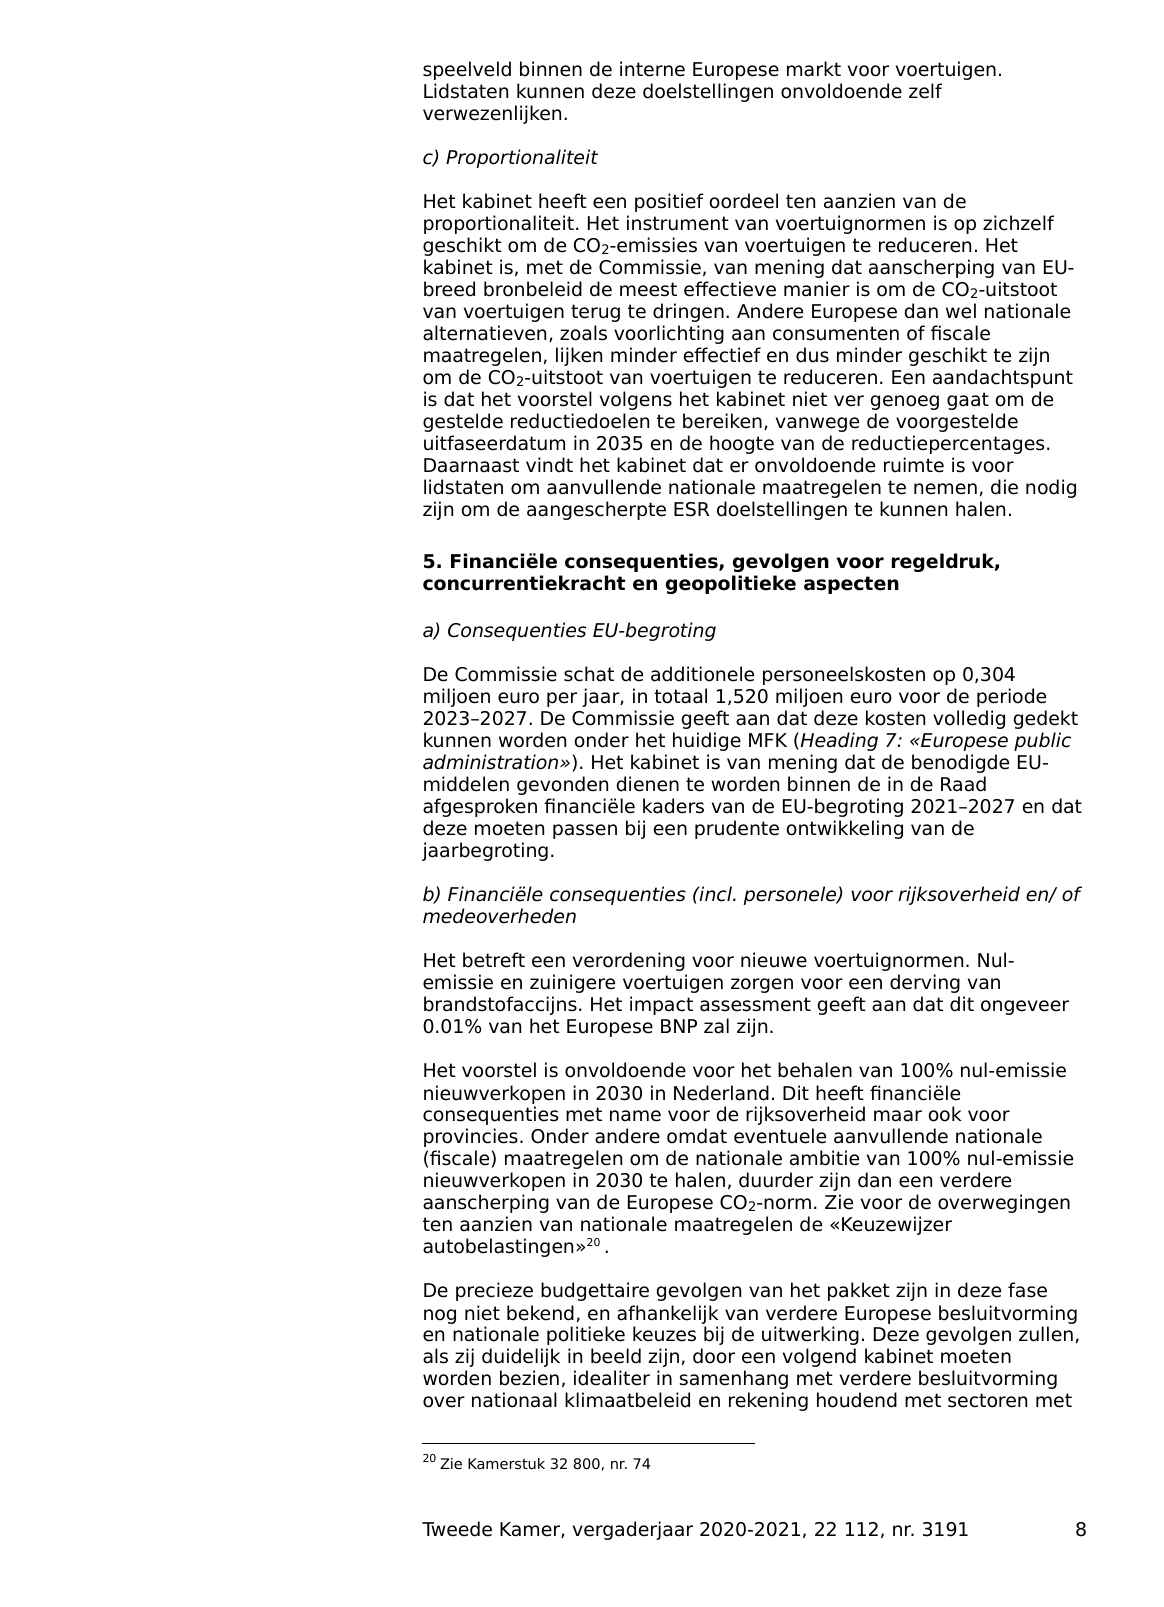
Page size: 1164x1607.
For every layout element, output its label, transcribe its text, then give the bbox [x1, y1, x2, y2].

text speelveld binnen de interne Europese markt voor voertuigen. Lidstaten kunnen deze doelstellingen onvoldoende zelf verwezenlijken. [422, 59, 1087, 125]
text De Commissie schat de additionele personeelskosten op 0,304 miljoen euro per jaar, in totaal 1,520 miljoen euro voor de periode 2023–2027. De Commissie geeft aan dat deze kosten volledig gedekt kunnen worden onder het huidige MFK (Heading 7: «Europese public administration»). Het kabinet is van mening dat de benodigde EU-middelen gevonden dienen te worden binnen de in de Raad afgesproken financiële kaders van de EU-begroting 2021–2027 en dat deze moeten passen bij een prudente ontwikkeling van de jaarbegroting. [422, 664, 1087, 862]
text Het kabinet heeft een positief oordeel ten aanzien van de proportionaliteit. Het instrument van voertuignormen is op zichzelf geschikt om de CO2-emissies van voertuigen te reduceren. Het kabinet is, met de Commissie, van mening dat aanscherping van EU-breed bronbeleid de meest effectieve manier is om de CO2-uitstoot van voertuigen terug te dringen. Andere Europese dan wel nationale alternatieven, zoals voorlichting aan consumenten of fiscale maatregelen, lijken minder effectief en dus minder geschikt te zijn om de CO2-uitstoot van voertuigen te reduceren. Een aandachtspunt is dat het voorstel volgens het kabinet niet ver genoeg gaat om de gestelde reductiedoelen te bereiken, vanwege de voorgestelde uitfaseerdatum in 2035 en de hoogte van de reductiepercentages. Daarnaast vindt het kabinet dat er onvoldoende ruimte is voor lidstaten om aanvullende nationale maatregelen te nemen, die nodig zijn om de aangescherpte ESR doelstellingen te kunnen halen. [422, 191, 1087, 521]
subtitle a) Consequenties EU-begroting [422, 620, 1087, 642]
text Zie Kamerstuk 32 800, nr. 74 [422, 1452, 1087, 1474]
text Het voorstel is onvoldoende voor het behalen van 100% nul-emissie nieuwverkopen in 2030 in Nederland. Dit heeft financiële consequenties met name voor de rijksoverheid maar ook voor provincies. Onder andere omdat eventuele aanvullende nationale (fiscale) maatregelen om de nationale ambitie van 100% nul-emissie nieuwverkopen in 2030 te halen, duurder zijn dan een verdere aanscherping van de Europese CO2-norm. Zie voor de overwegingen ten aanzien van nationale maatregelen de «Keuzewijzer autobelastingen». [422, 1060, 1087, 1258]
text Het betreft een verordening voor nieuwe voertuignormen. Nul-emissie en zuinigere voertuigen zorgen voor een derving van brandstofaccijns. Het impact assessment geeft aan dat dit ongeveer 0.01% van het Europese BNP zal zijn. [422, 950, 1087, 1038]
text De precieze budgettaire gevolgen van het pakket zijn in deze fase nog niet bekend, en afhankelijk van verdere Europese besluitvorming en nationale politieke keuzes bij de uitwerking. Deze gevolgen zullen, als zij duidelijk in beeld zijn, door een volgend kabinet moeten worden bezien, idealiter in samenhang met verdere besluitvorming over nationaal klimaatbeleid en rekening houdend met sectoren met [422, 1280, 1087, 1412]
subtitle b) Financiële consequenties (incl. personele) voor rijksoverheid en/ of medeoverheden [422, 884, 1087, 928]
subtitle c) Proportionaliteit [422, 147, 1087, 169]
subtitle 5. Financiële consequenties, gevolgen voor regeldruk, concurrentiekracht en geopolitieke aspecten [422, 551, 1087, 595]
